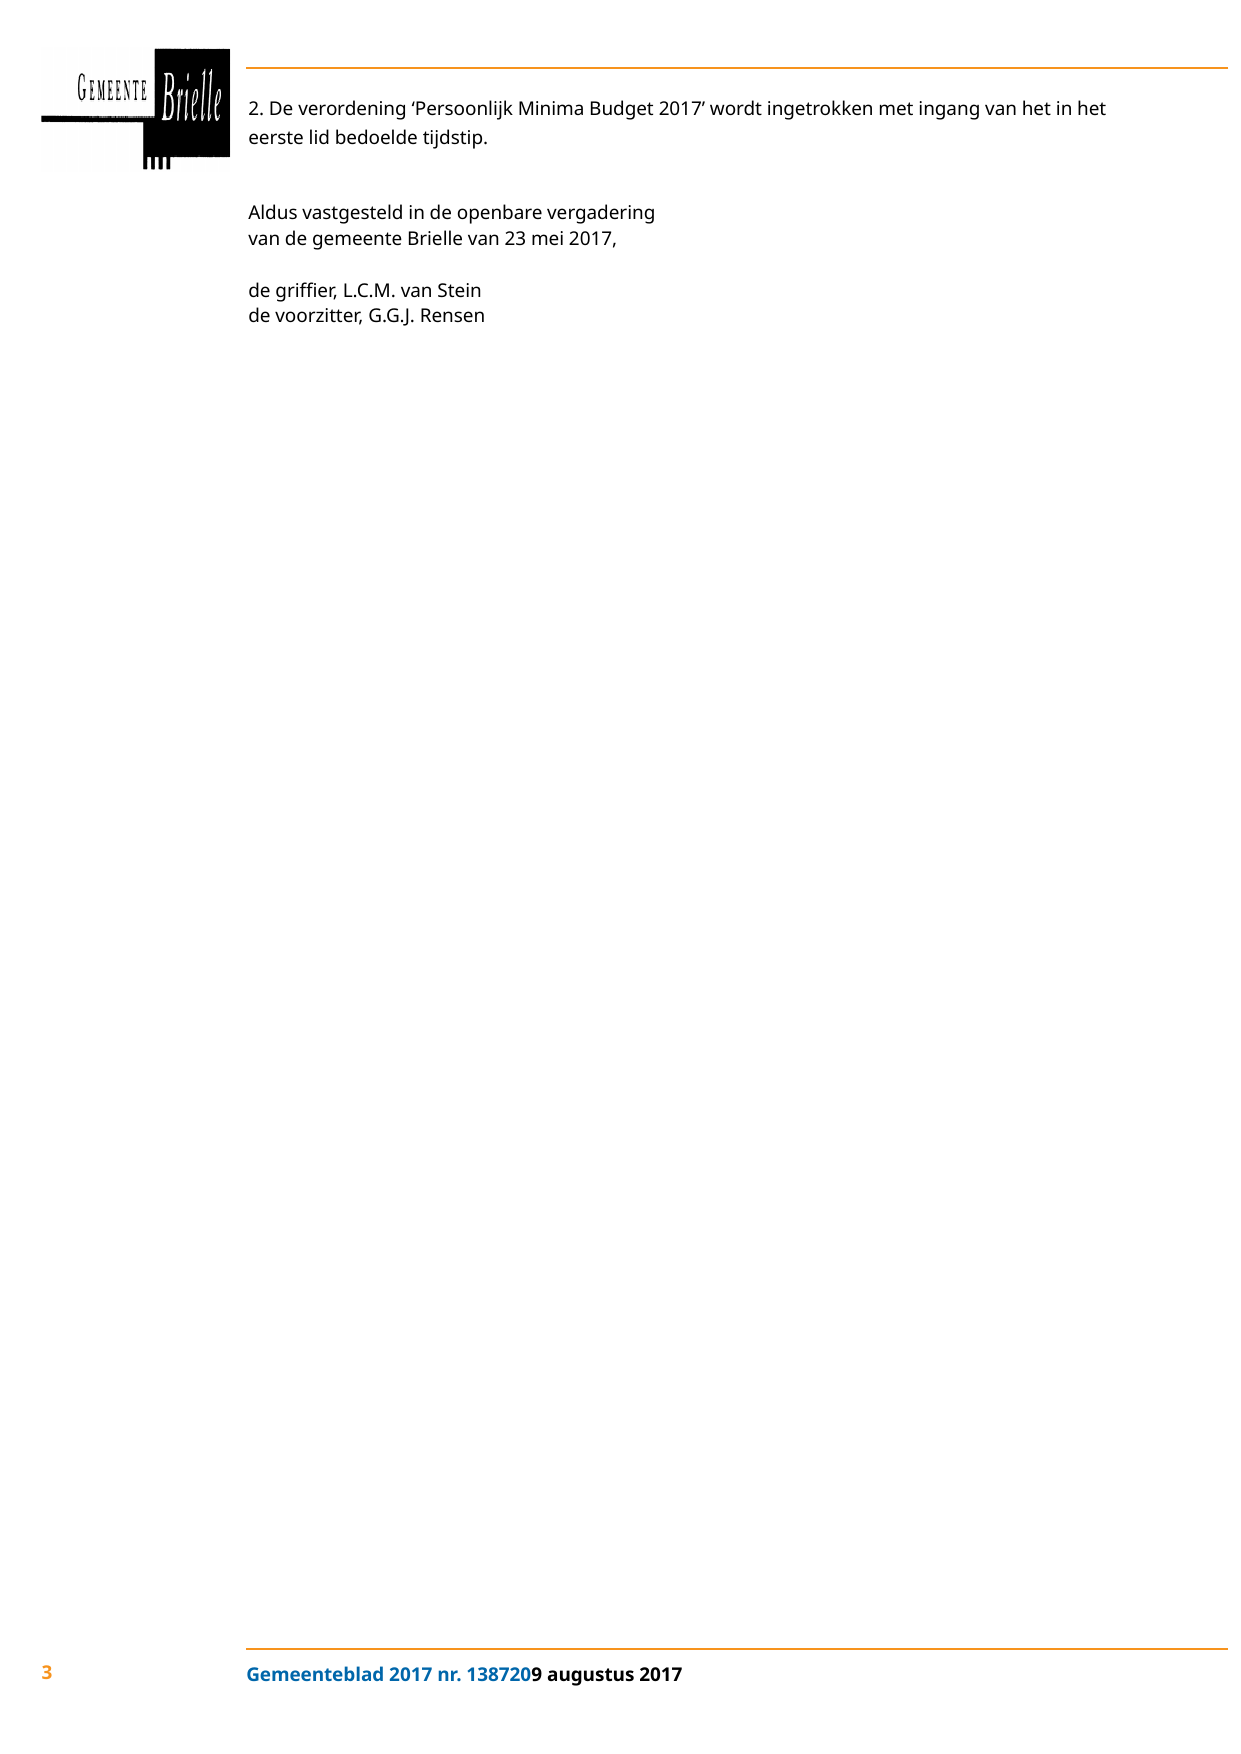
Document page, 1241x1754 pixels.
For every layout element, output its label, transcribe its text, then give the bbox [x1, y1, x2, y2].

text Aldus vastgesteld in de openbare vergadering [248, 199, 1152, 225]
text de griffier, L.C.M. van Stein [248, 277, 1152, 302]
text de voorzitter, G.G.J. Rensen [248, 302, 1152, 328]
text 2. De verordening ‘Persoonlijk Minima Budget 2017’ wordt ingetrokken met ingang van het in het eerste lid bedoelde tijdstip. [248, 95, 1152, 150]
text van de gemeente Brielle van 23 mei 2017, [248, 225, 1152, 251]
picture [41, 47, 231, 172]
